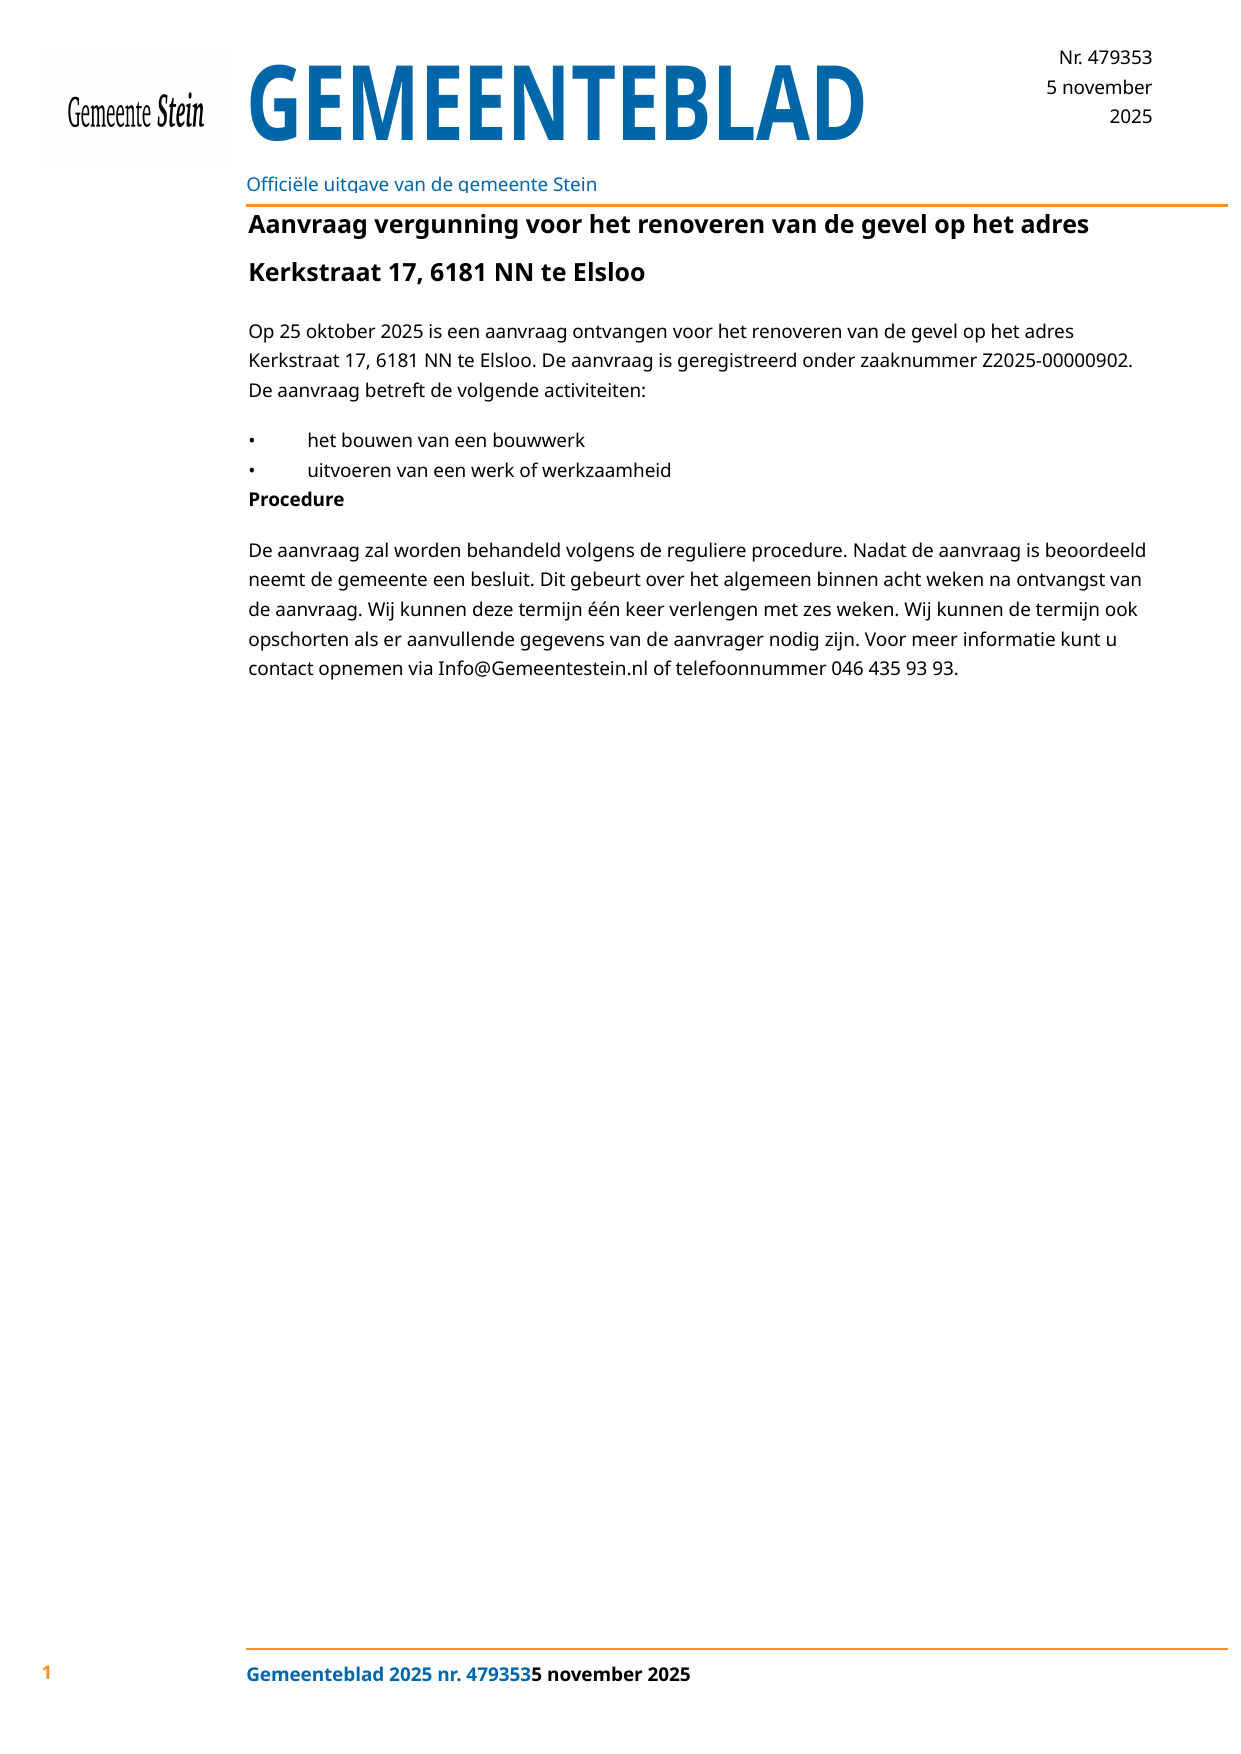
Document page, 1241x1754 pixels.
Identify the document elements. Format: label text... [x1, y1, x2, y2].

list uitvoeren van een werk of werkzaamheid [248, 457, 1152, 483]
text Aanvraag vergunning voor het renoveren van de gevel op het adres Kerkstraat 17, 6181 NN te Elsloo [248, 207, 1152, 288]
picture [41, 47, 231, 172]
list het bouwen van een bouwwerk [248, 427, 1152, 453]
text De aanvraag zal worden behandeld volgens de reguliere procedure. Nadat de aanvraag is beoordeeld neemt de gemeente een besluit. Dit gebeurt over het algemeen binnen acht weken na ontvangst van de aanvraag. Wij kunnen deze termijn één keer verlengen met zes weken. Wij kunnen de termijn ook opschorten als er aanvullende gegevens van de aanvrager nodig zijn. Voor meer informatie kunt u contact opnemen via Info@Gemeentestein.nl of telefoonnummer 046 435 93 93. [248, 537, 1152, 681]
text Op 25 oktober 2025 is een aanvraag ontvangen voor het renoveren van de gevel op het adres Kerkstraat 17, 6181 NN te Elsloo. De aanvraag is geregistreerd onder zaaknummer Z2025-00000902. De aanvraag betreft de volgende activiteiten: [248, 318, 1152, 403]
text Procedure [248, 487, 1152, 512]
